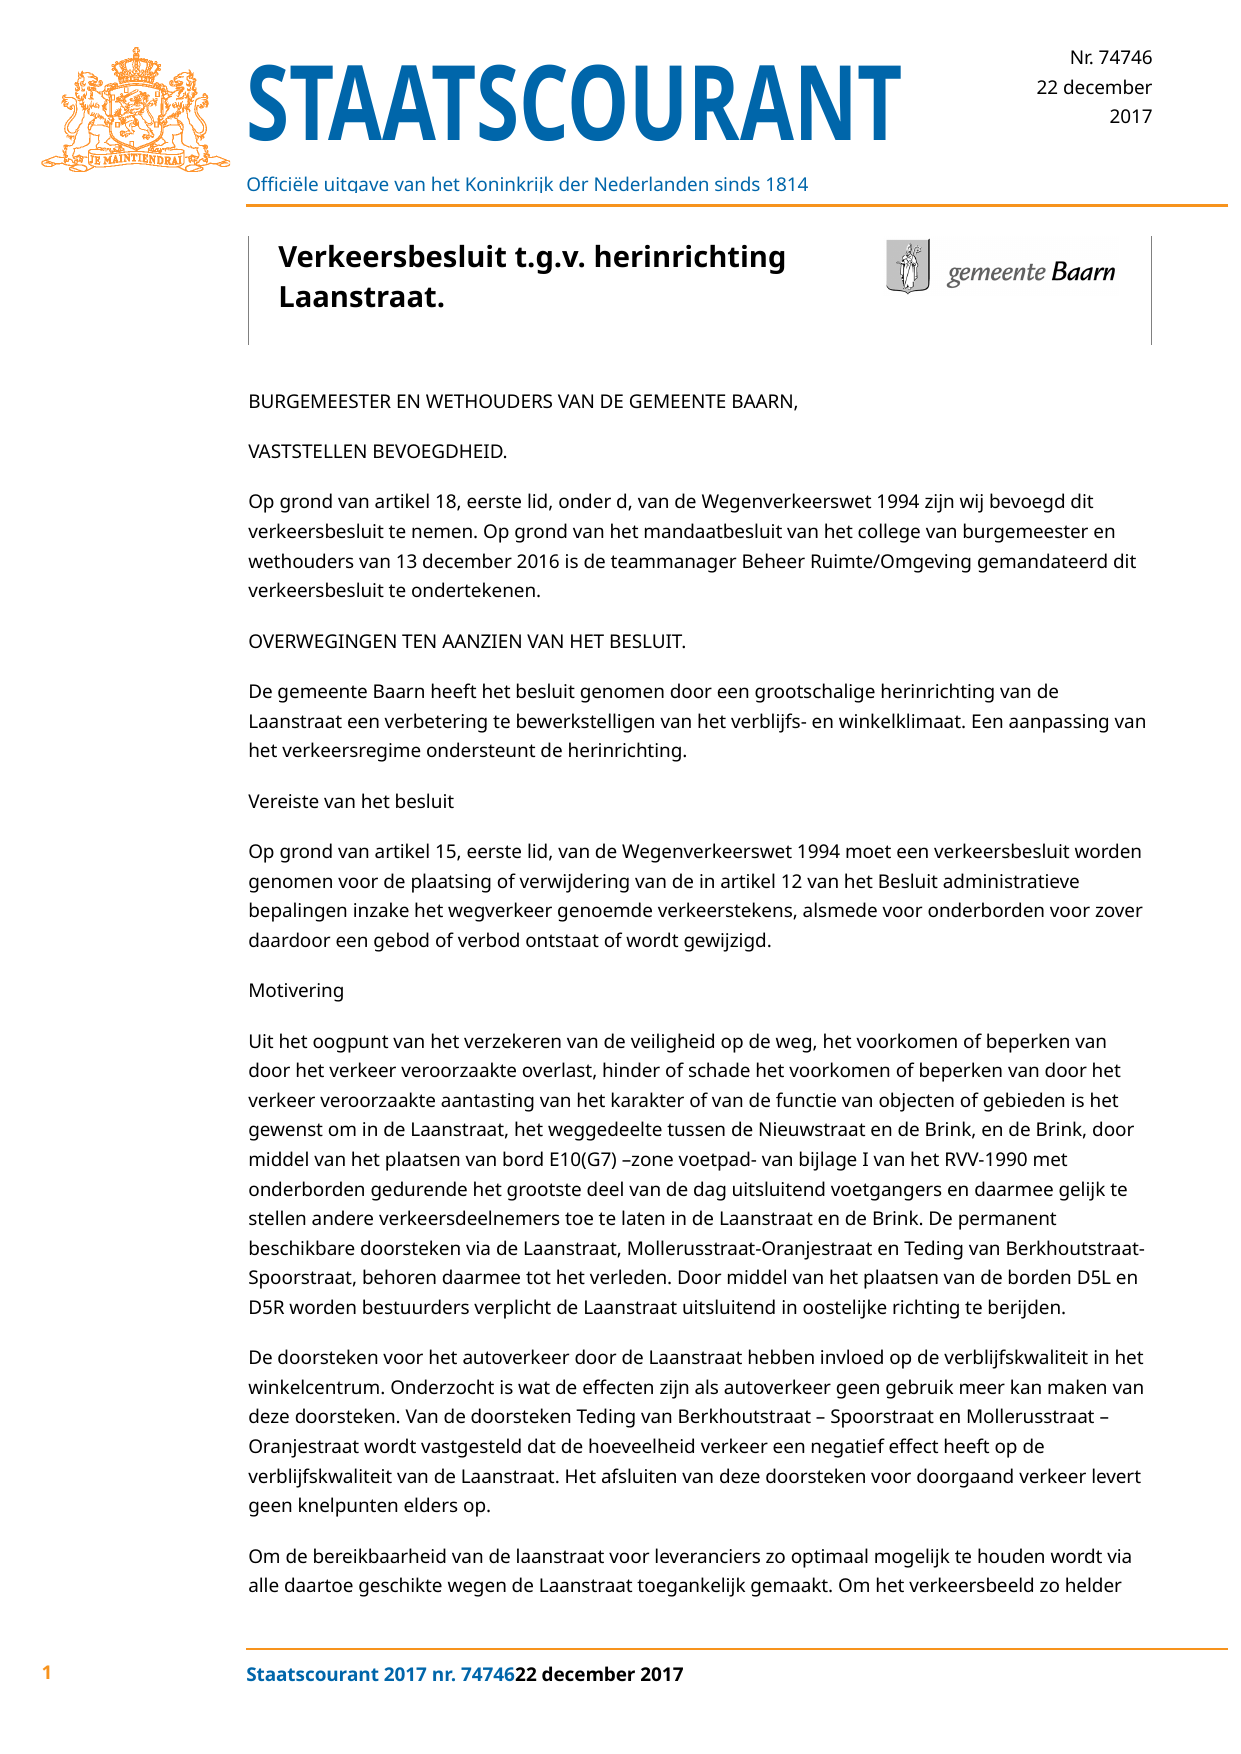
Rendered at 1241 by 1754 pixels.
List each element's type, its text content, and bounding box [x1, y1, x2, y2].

text VASTSTELLEN BEVOEGDHEID. [248, 438, 1152, 464]
text BURGEMEESTER EN WETHOUDERS VAN DE GEMEENTE BAARN, [248, 388, 1152, 414]
text Uit het oogpunt van het verzekeren van de veiligheid op de weg, het voorkomen of beperken van door het verkeer veroorzaakte overlast, hinder of schade het voorkomen of beperken van door het verkeer veroorzaakte aantasting van het karakter of van de functie van objecten of gebieden is het gewenst om in de Laanstraat, het weggedeelte tussen de Nieuwstraat en de Brink, en de Brink, door middel van het plaatsen van bord E10(G7) –zone voetpad- van bijlage I van het RVV-1990 met onderborden gedurende het grootste deel van de dag uitsluitend voetgangers en daarmee gelijk te stellen andere verkeersdeelnemers toe te laten in de Laanstraat en de Brink. De permanent beschikbare doorsteken via de Laanstraat, Mollerusstraat-Oranjestraat en Teding van Berkhoutstraat- Spoorstraat, behoren daarmee tot het verleden. Door middel van het plaatsen van de borden D5L en D5R worden bestuurders verplicht de Laanstraat uitsluitend in oostelijke richting te berijden. [248, 1028, 1152, 1320]
text OVERWEGINGEN TEN AANZIEN VAN HET BESLUIT. [248, 628, 1152, 654]
text Op grond van artikel 18, eerste lid, onder d, van de Wegenverkeerswet 1994 zijn wij bevoegd dit verkeersbesluit te nemen. Op grond van het mandaatbesluit van het college van burgemeester en wethouders van 13 december 2016 is de teammanager Beheer Ruimte/Omgeving gemandateerd dit verkeersbesluit te ondertekenen. [248, 489, 1152, 603]
text De doorsteken voor het autoverkeer door de Laanstraat hebben invloed op de verblijfskwaliteit in het winkelcentrum. Onderzocht is wat de effecten zijn als autoverkeer geen gebruik meer kan maken van deze doorsteken. Van de doorsteken Teding van Berkhoutstraat – Spoorstraat en Mollerusstraat – Oranjestraat wordt vastgesteld dat de hoeveelheid verkeer een negatief effect heeft op de verblijfskwaliteit van de Laanstraat. Het afsluiten van deze doorsteken voor doorgaand verkeer levert geen knelpunten elders op. [248, 1344, 1152, 1518]
table_header [850, 236, 1151, 345]
table_header Verkeersbesluit t.g.v. herinrichting Laanstraat. [249, 236, 850, 345]
text Motivering [248, 977, 1152, 1003]
text Om de bereikbaarheid van de laanstraat voor leveranciers zo optimaal mogelijk te houden wordt via alle daartoe geschikte wegen de Laanstraat toegankelijk gemaakt. Om het verkeersbeeld zo helder [248, 1543, 1152, 1598]
text De gemeente Baarn heeft het besluit genomen door een grootschalige herinrichting van de Laanstraat een verbetering te bewerkstelligen van het verblijfs- en winkelklimaat. Een aanpassing van het verkeersregime ondersteunt de herinrichting. [248, 678, 1152, 763]
picture [41, 47, 231, 172]
picture [882, 236, 1119, 296]
text Op grond van artikel 15, eerste lid, van de Wegenverkeerswet 1994 moet een verkeersbesluit worden genomen voor de plaatsing of verwijdering van de in artikel 12 van het Besluit administratieve bepalingen inzake het wegverkeer genoemde verkeerstekens, alsmede voor onderborden voor zover daardoor een gebod of verbod ontstaat of wordt gewijzigd. [248, 838, 1152, 953]
text Vereiste van het besluit [248, 788, 1152, 814]
